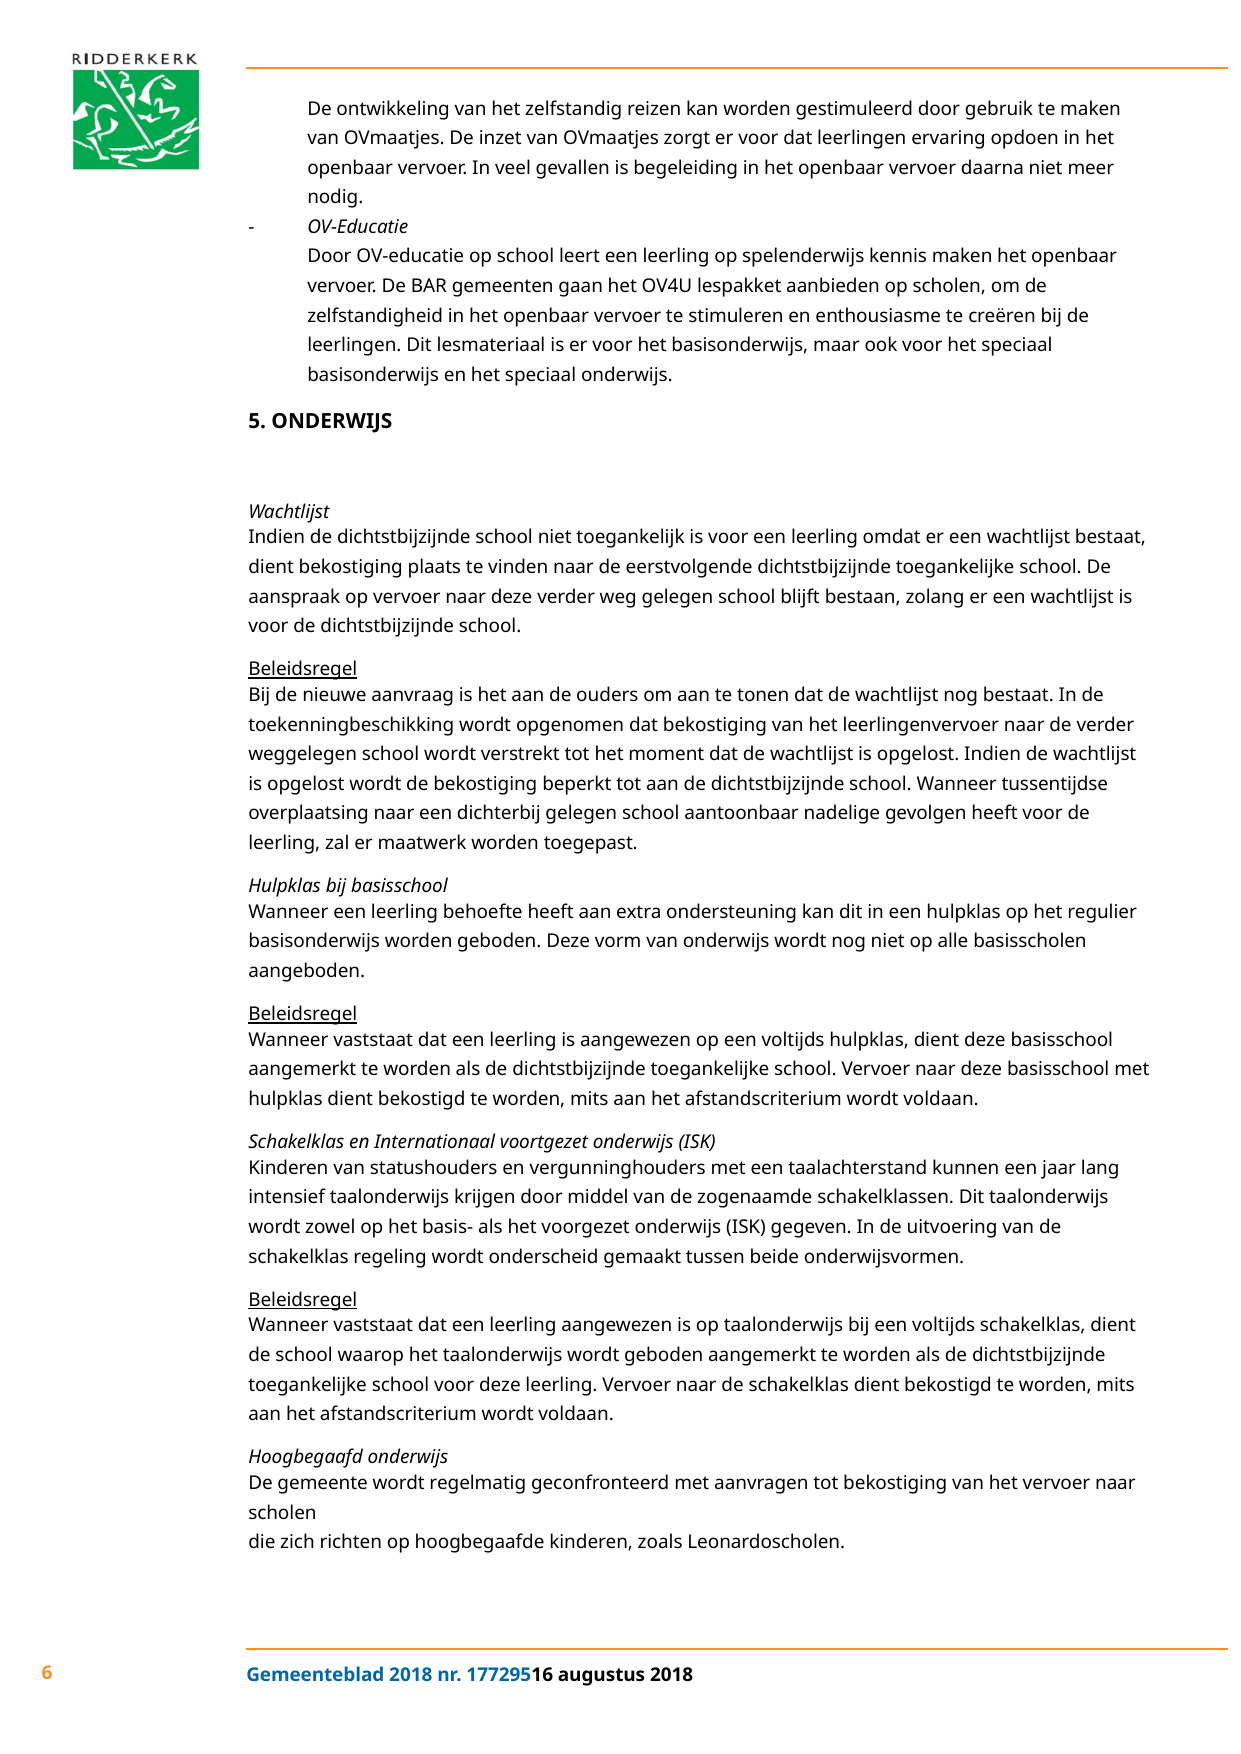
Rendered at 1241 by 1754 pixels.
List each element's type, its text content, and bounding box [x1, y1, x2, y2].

text Bij de nieuwe aanvraag is het aan de ouders om aan te tonen dat de wachtlijst nog bestaat. In de toekenningbeschikking wordt opgenomen dat bekostiging van het leerlingenvervoer naar de verder weggelegen school wordt verstrekt tot het moment dat de wachtlijst is opgelost. Indien de wachtlijst is opgelost wordt de bekostiging beperkt tot aan de dichtstbijzijnde school. Wanneer tussentijdse overplaatsing naar een dichterbij gelegen school aantoonbaar nadelige gevolgen heeft voor de leerling, zal er maatwerk worden toegepast. [248, 681, 1152, 855]
picture [41, 47, 231, 172]
list OV-Educatie [248, 213, 1152, 239]
text De gemeente wordt regelmatig geconfronteerd met aanvragen tot bekostiging van het vervoer naar scholen [248, 1469, 1152, 1524]
text Wanneer vaststaat dat een leerling is aangewezen op een voltijds hulpklas, dient deze basisschool aangemerkt te worden als de dichtstbijzijnde toegankelijke school. Vervoer naar deze basisschool met hulpklas dient bekostigd te worden, mits aan het afstandscriterium wordt voldaan. [248, 1026, 1152, 1111]
list Door OV-educatie op school leert een leerling op spelenderwijs kennis maken het openbaar vervoer. De BAR gemeenten gaan het OV4U lespakket aanbieden op scholen, om de zelfstandigheid in het openbaar vervoer te stimuleren en enthousiasme te creëren bij de leerlingen. Dit lesmateriaal is er voor het basisonderwijs, maar ook voor het speciaal basisonderwijs en het speciaal onderwijs. [248, 243, 1152, 387]
text 5. ONDERWIJS [248, 407, 1152, 435]
text Wanneer vaststaat dat een leerling aangewezen is op taalonderwijs bij een voltijds schakelklas, dient de school waarop het taalonderwijs wordt geboden aangemerkt te worden als de dichtstbijzijnde toegankelijke school voor deze leerling. Vervoer naar de schakelklas dient bekostigd te worden, mits aan het afstandscriterium wordt voldaan. [248, 1312, 1152, 1426]
list De ontwikkeling van het zelfstandig reizen kan worden gestimuleerd door gebruik te maken van OVmaatjes. De inzet van OVmaatjes zorgt er voor dat leerlingen ervaring opdoen in het openbaar vervoer. In veel gevallen is begeleiding in het openbaar vervoer daarna niet meer nodig. [248, 95, 1152, 209]
text Indien de dichtstbijzijnde school niet toegankelijk is voor een leerling omdat er een wachtlijst bestaat, dient bekostiging plaats te vinden naar de eerstvolgende dichtstbijzijnde toegankelijke school. De aanspraak op vervoer naar deze verder weg gelegen school blijft bestaan, zolang er een wachtlijst is voor de dichtstbijzijnde school. [248, 524, 1152, 638]
text Hulpklas bij basisschool [248, 872, 1152, 898]
text Beleidsregel [248, 1286, 1152, 1312]
text Hoogbegaafd onderwijs [248, 1443, 1152, 1469]
text Kinderen van statushouders en vergunninghouders met een taalachterstand kunnen een jaar lang intensief taalonderwijs krijgen door middel van de zogenaamde schakelklassen. Dit taalonderwijs wordt zowel op het basis- als het voorgezet onderwijs (ISK) gegeven. In de uitvoering van de schakelklas regeling wordt onderscheid gemaakt tussen beide onderwijsvormen. [248, 1154, 1152, 1268]
text Wachtlijst [248, 498, 1152, 524]
text Schakelklas en Internationaal voortgezet onderwijs (ISK) [248, 1128, 1152, 1154]
text die zich richten op hoogbegaafde kinderen, zoals Leonardoscholen. [248, 1528, 1152, 1554]
text Beleidsregel [248, 656, 1152, 681]
text Beleidsregel [248, 1000, 1152, 1026]
text Wanneer een leerling behoefte heeft aan extra ondersteuning kan dit in een hulpklas op het regulier basisonderwijs worden geboden. Deze vorm van onderwijs wordt nog niet op alle basisscholen aangeboden. [248, 898, 1152, 983]
